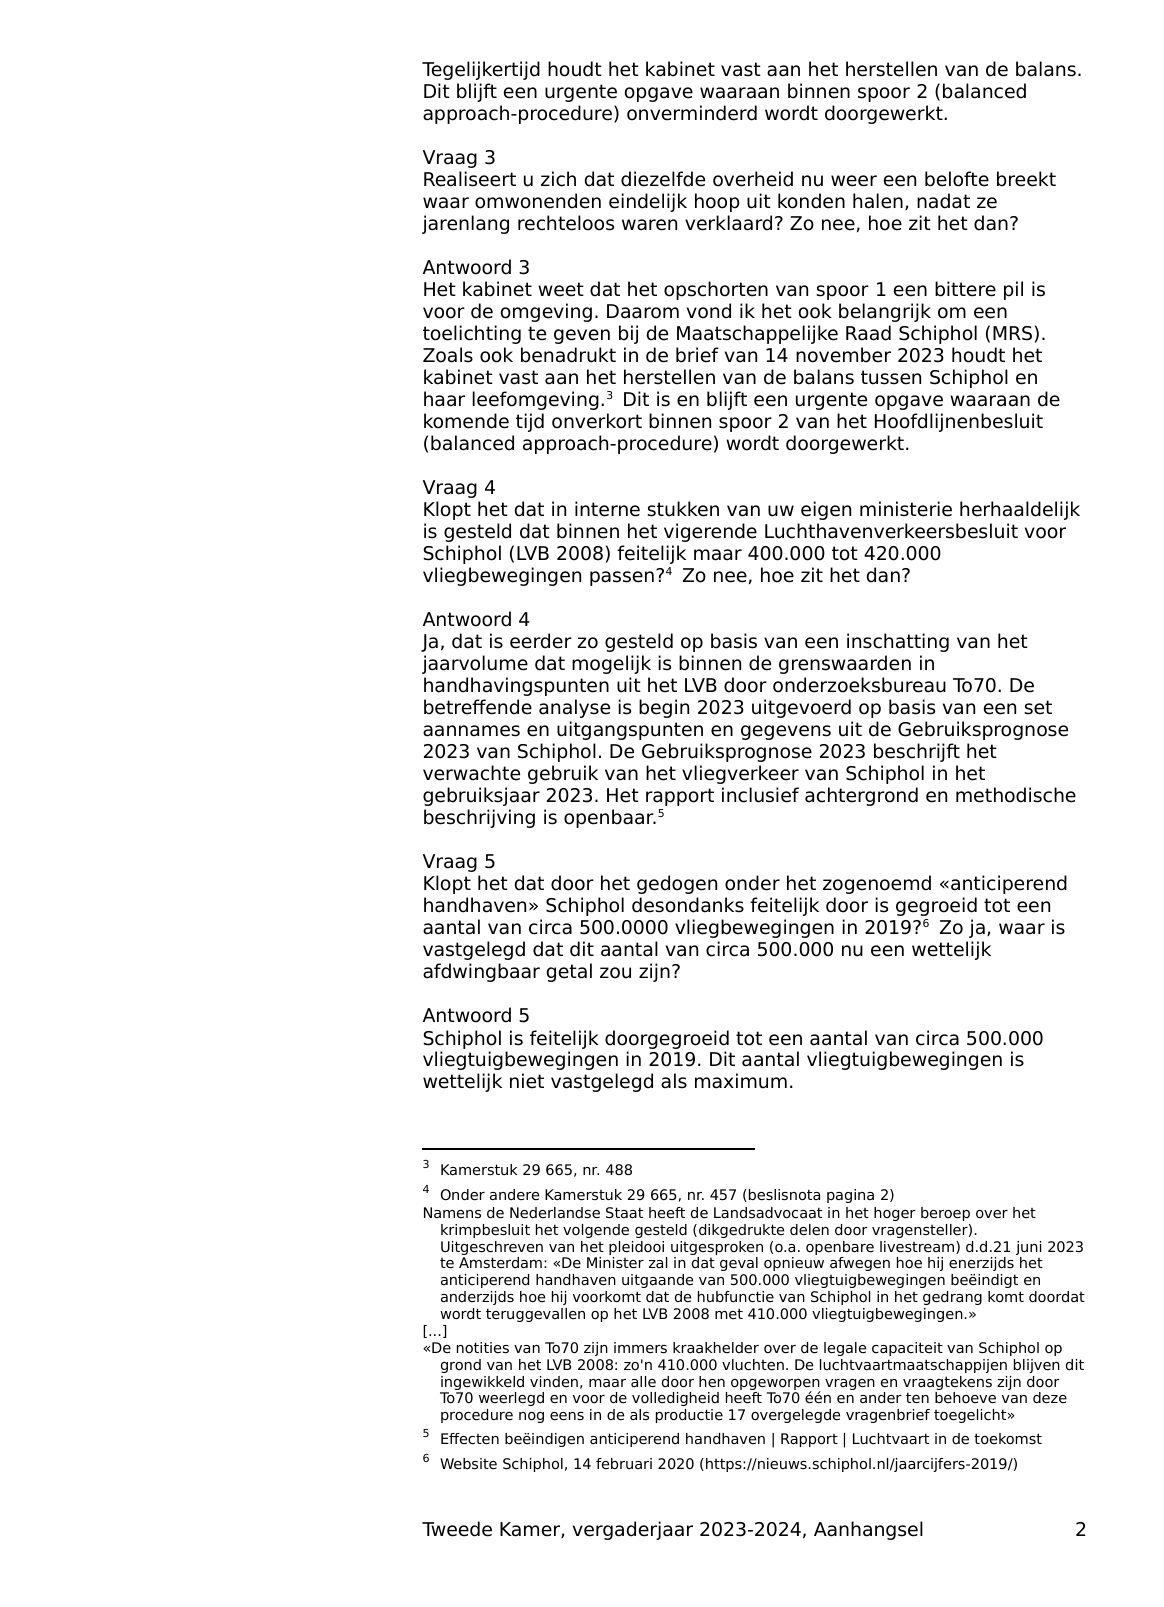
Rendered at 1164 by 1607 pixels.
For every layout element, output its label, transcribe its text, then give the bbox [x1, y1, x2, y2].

text Namens de Nederlandse Staat heeft de Landsadvocaat in het hoger beroep over het krimpbesluit het volgende gesteld (dikgedrukte delen door vragensteller). Uitgeschreven van het pleidooi uitgesproken (o.a. openbare livestream) d.d.21 juni 2023 te Amsterdam: «De Minister zal in dat geval opnieuw afwegen hoe hij enerzijds het anticiperend handhaven uitgaande van 500.000 vliegtuigbewegingen beëindigt en anderzijds hoe hij voorkomt dat de hubfunctie van Schiphol in het gedrang komt doordat wordt teruggevallen op het LVB 2008 met 410.000 vliegtuigbewegingen.» [422, 1205, 1087, 1323]
text Effecten beëindigen anticiperend handhaven | Rapport | Luchtvaart in de toekomst [422, 1427, 1087, 1449]
text Het kabinet weet dat het opschorten van spoor 1 een bittere pil is voor de omgeving. Daarom vond ik het ook belangrijk om een toelichting te geven bij de Maatschappelijke Raad Schiphol (MRS). Zoals ook benadrukt in de brief van 14 november 2023 houdt het kabinet vast aan het herstellen van de balans tussen Schiphol en haar leefomgeving. Dit is en blijft een urgente opgave waaraan de komende tijd onverkort binnen spoor 2 van het Hoofdlijnenbesluit (balanced approach-procedure) wordt doorgewerkt. [422, 279, 1087, 455]
text Kamerstuk 29 665, nr. 488 [422, 1158, 1087, 1180]
text Realiseert u zich dat diezelfde overheid nu weer een belofte breekt waar omwonenden eindelijk hoop uit konden halen, nadat ze jarenlang rechteloos waren verklaard? Zo nee, hoe zit het dan? [422, 169, 1087, 235]
text Tegelijkertijd houdt het kabinet vast aan het herstellen van de balans. Dit blijft een urgente opgave waaraan binnen spoor 2 (balanced approach-procedure) onverminderd wordt doorgewerkt. [422, 59, 1087, 125]
text Onder andere Kamerstuk 29 665, nr. 457 (beslisnota pagina 2) [422, 1183, 1087, 1205]
text Klopt het dat door het gedogen onder het zogenoemd «anticiperend handhaven» Schiphol desondanks feitelijk door is gegroeid tot een aantal van circa 500.0000 vliegbewegingen in 2019? Zo ja, waar is vastgelegd dat dit aantal van circa 500.000 nu een wettelijk afdwingbaar getal zou zijn? [422, 873, 1087, 983]
text Antwoord 3 [422, 257, 1087, 279]
text Vraag 5 [422, 851, 1087, 873]
text [...] [422, 1323, 1087, 1340]
text Antwoord 5 [422, 1005, 1087, 1027]
text Antwoord 4 [422, 609, 1087, 631]
text Website Schiphol, 14 februari 2020 (https://nieuws.schiphol.nl/jaarcijfers-2019/) [422, 1452, 1087, 1474]
text Klopt het dat in interne stukken van uw eigen ministerie herhaaldelijk is gesteld dat binnen het vigerende Luchthavenverkeersbesluit voor Schiphol (LVB 2008) feitelijk maar 400.000 tot 420.000 vliegbewegingen passen? Zo nee, hoe zit het dan? [422, 499, 1087, 587]
text Schiphol is feitelijk doorgegroeid tot een aantal van circa 500.000 vliegtuigbewegingen in 2019. Dit aantal vliegtuigbewegingen is wettelijk niet vastgelegd als maximum. [422, 1027, 1087, 1093]
text Vraag 3 [422, 147, 1087, 169]
text «De notities van To70 zijn immers kraakhelder over de legale capaciteit van Schiphol op grond van het LVB 2008: zo'n 410.000 vluchten. De luchtvaartmaatschappijen blijven dit ingewikkeld vinden, maar alle door hen opgeworpen vragen en vraagtekens zijn door To70 weerlegd en voor de volledigheid heeft To70 één en ander ten behoeve van deze procedure nog eens in de als productie 17 overgelegde vragenbrief toegelicht» [422, 1340, 1087, 1424]
text Ja, dat is eerder zo gesteld op basis van een inschatting van het jaarvolume dat mogelijk is binnen de grenswaarden in handhavingspunten uit het LVB door onderzoeksbureau To70. De betreffende analyse is begin 2023 uitgevoerd op basis van een set aannames en uitgangspunten en gegevens uit de Gebruiksprognose 2023 van Schiphol. De Gebruiksprognose 2023 beschrijft het verwachte gebruik van het vliegverkeer van Schiphol in het gebruiksjaar 2023. Het rapport inclusief achtergrond en methodische beschrijving is openbaar. [422, 631, 1087, 829]
text Vraag 4 [422, 477, 1087, 499]
